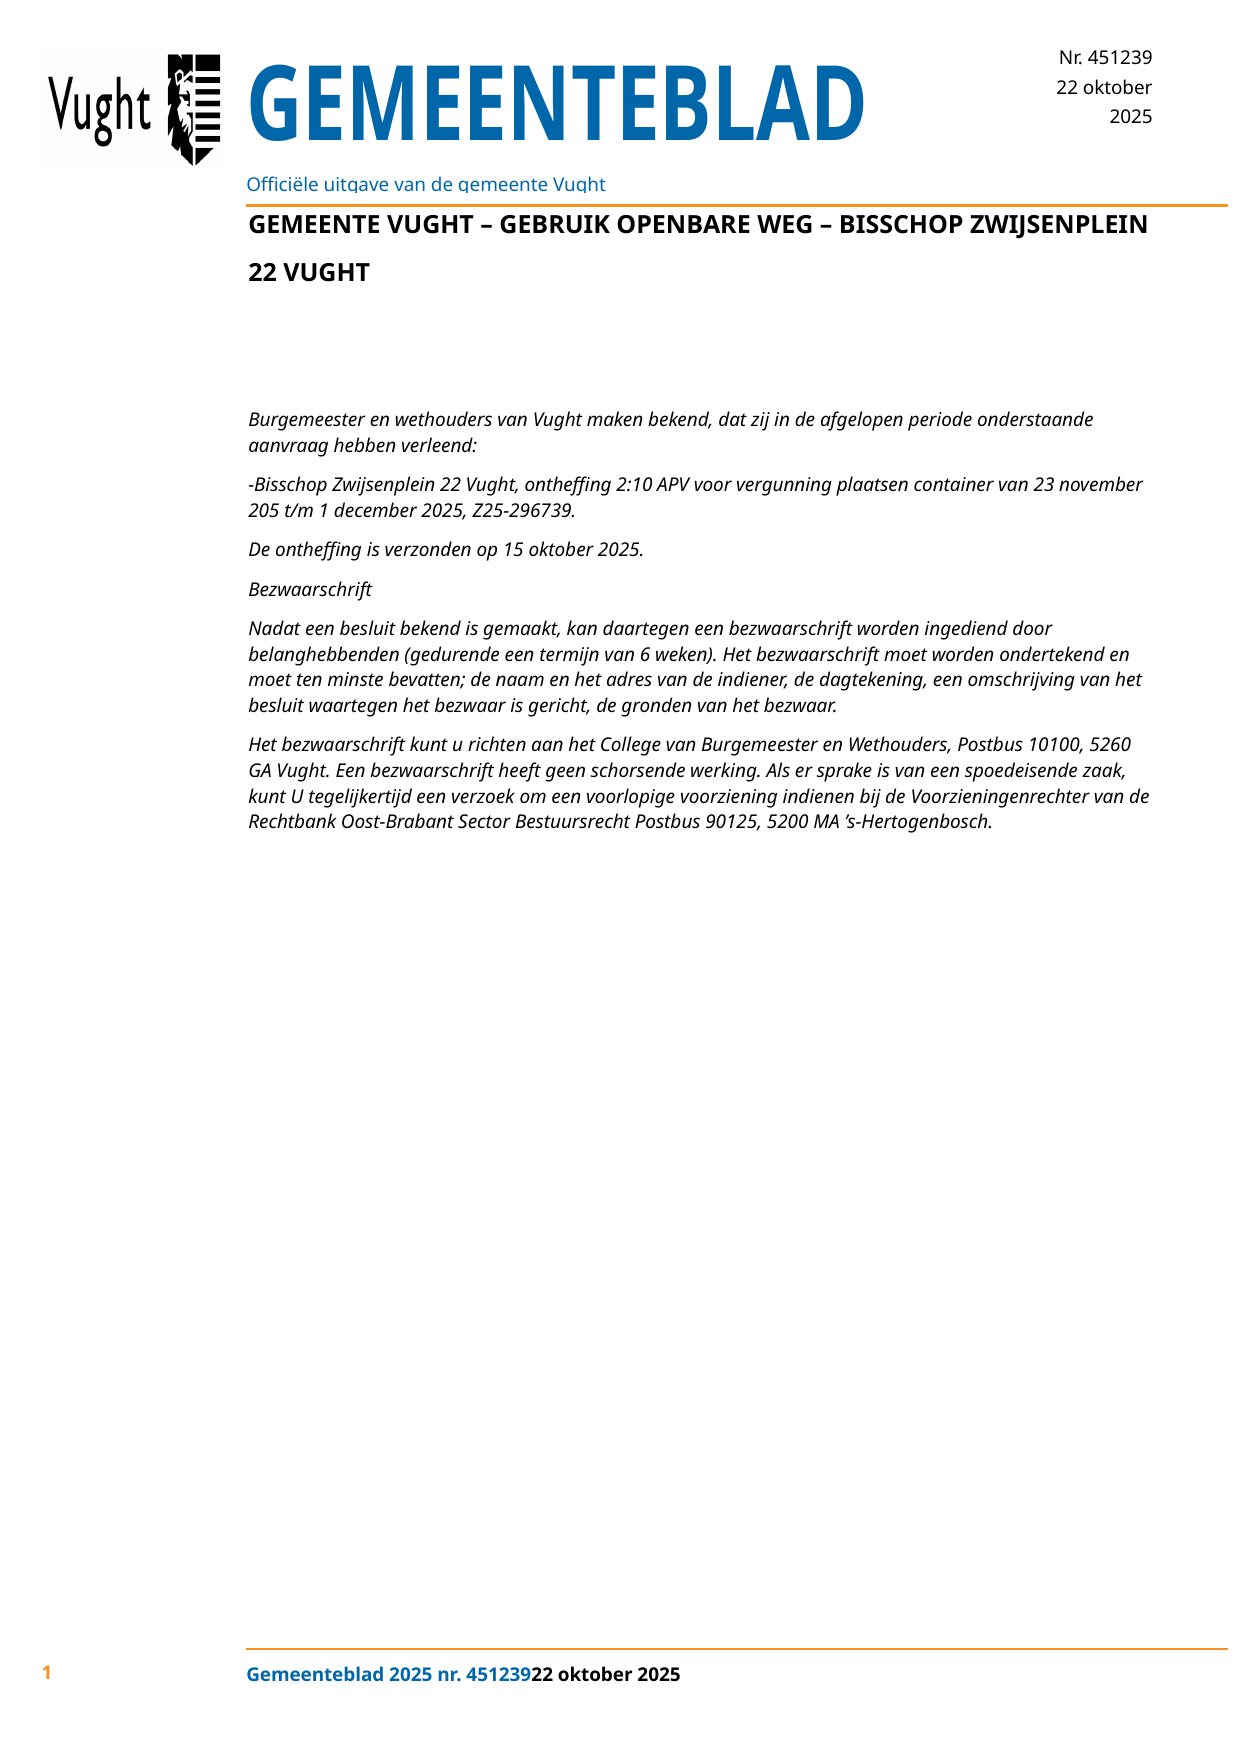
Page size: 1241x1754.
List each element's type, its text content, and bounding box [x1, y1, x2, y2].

text Nadat een besluit bekend is gemaakt, kan daartegen een bezwaarschrift worden ingediend door belanghebbenden (gedurende een termijn van 6 weken). Het bezwaarschrift moet worden ondertekend en moet ten minste bevatten; de naam en het adres van de indiener, de dagtekening, een omschrijving van het besluit waartegen het bezwaar is gericht, de gronden van het bezwaar. [248, 615, 1152, 718]
text Bezwaarschrift [248, 576, 1152, 601]
text GEMEENTE VUGHT – GEBRUIK OPENBARE WEG – BISSCHOP ZWIJSENPLEIN 22 VUGHT [248, 207, 1152, 288]
picture [41, 47, 231, 172]
text -Bisschop Zwijsenplein 22 Vught, ontheffing 2:10 APV voor vergunning plaatsen container van 23 november 205 t/m 1 december 2025, Z25-296739. [248, 471, 1152, 523]
text Het bezwaarschrift kunt u richten aan het College van Burgemeester en Wethouders, Postbus 10100, 5260 GA Vught. Een bezwaarschrift heeft geen schorsende werking. Als er sprake is van een spoedeisende zaak, kunt U tegelijkertijd een verzoek om een voorlopige voorziening indienen bij de Voorzieningenrechter van de Rechtbank Oost-Brabant Sector Bestuursrecht Postbus 90125, 5200 MA ’s-Hertogenbosch. [248, 731, 1152, 834]
text Burgemeester en wethouders van Vught maken bekend, dat zij in de afgelopen periode onderstaande aanvraag hebben verleend: [248, 406, 1152, 458]
text De ontheffing is verzonden op 15 oktober 2025. [248, 536, 1152, 562]
